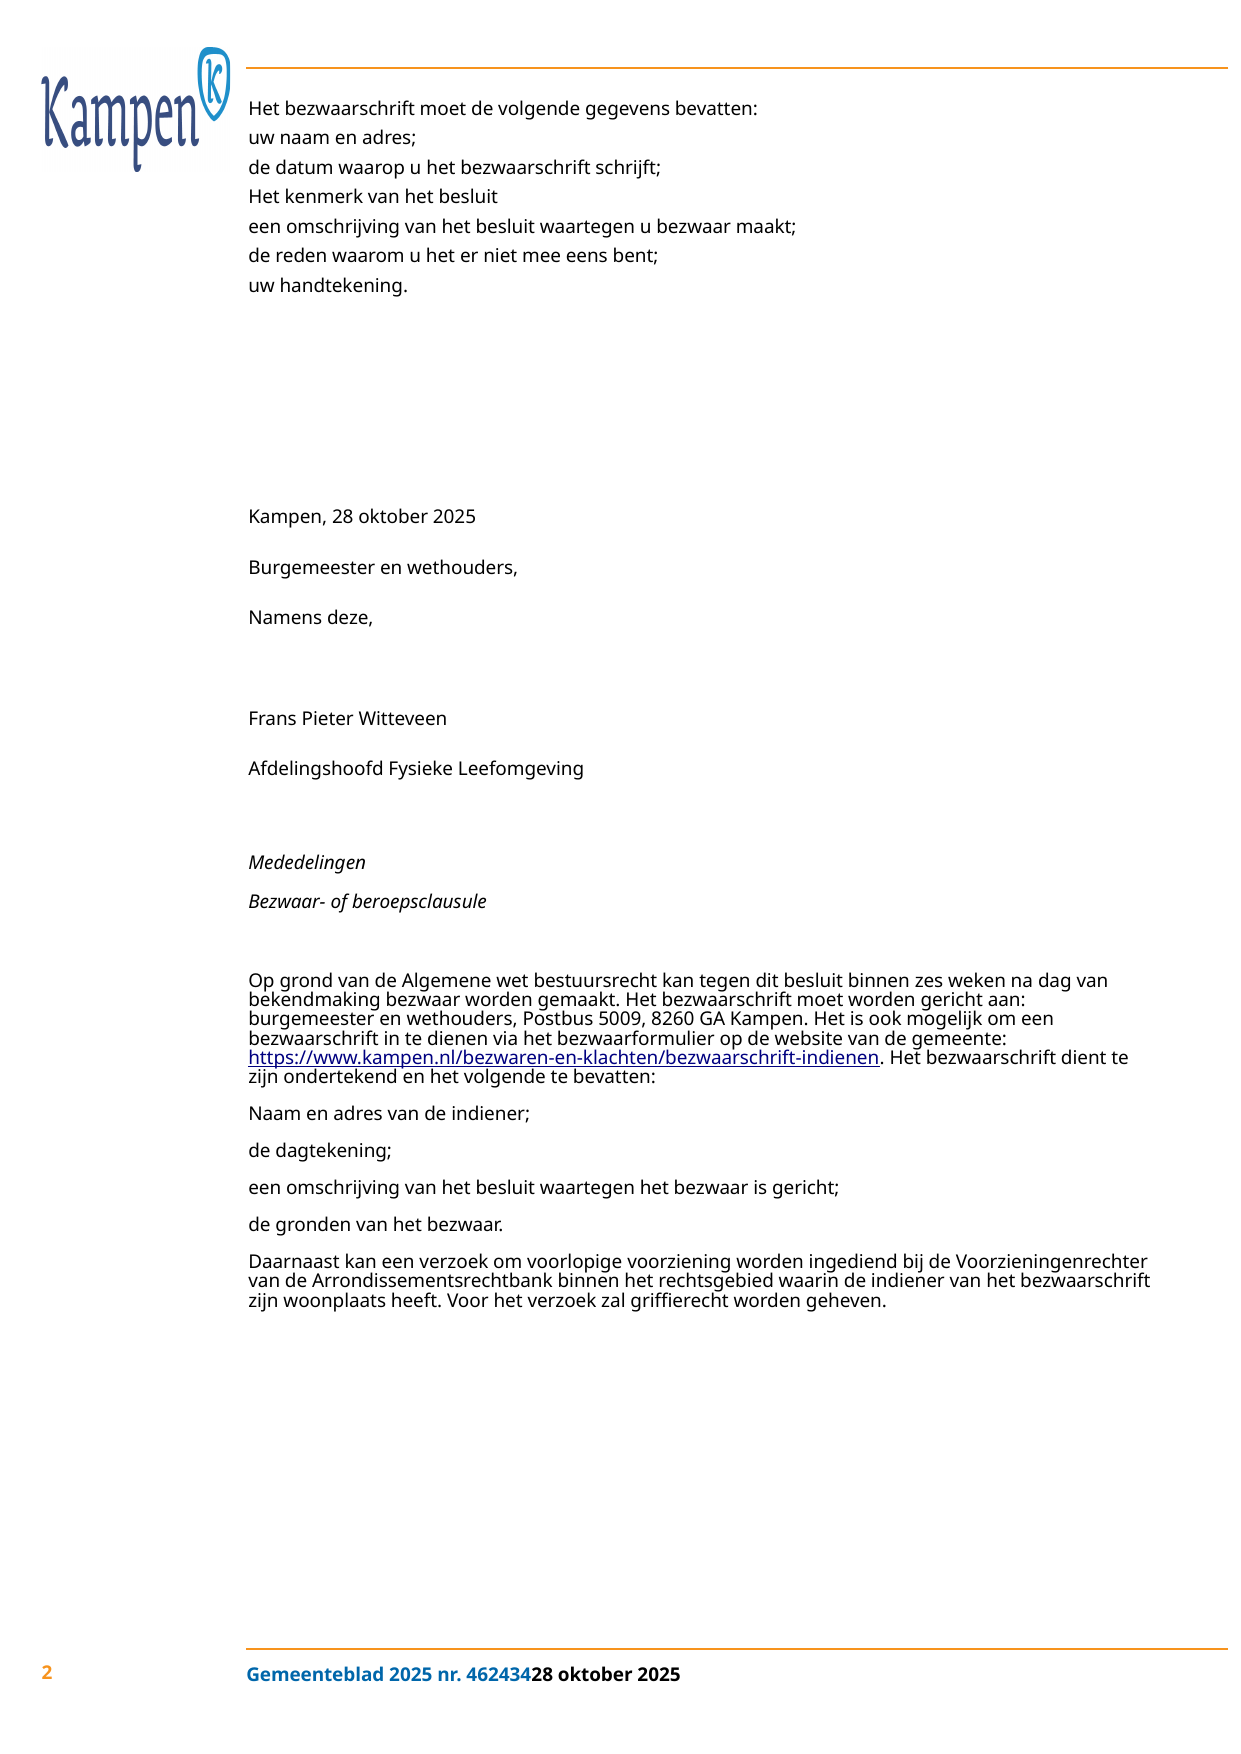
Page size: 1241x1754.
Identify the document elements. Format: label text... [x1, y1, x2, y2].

text de datum waarop u het bezwaarschrift schrijft; [248, 154, 1152, 180]
picture [41, 47, 231, 172]
text uw handtekening. [248, 272, 1152, 298]
text Het kenmerk van het besluit [248, 183, 1152, 209]
text Namens deze, [248, 604, 1152, 630]
text Bezwaar- of beroepsclausule [248, 888, 1152, 914]
text de reden waarom u het er niet mee eens bent; [248, 243, 1152, 268]
text een omschrijving van het besluit waartegen het bezwaar is gericht; [248, 1179, 1152, 1198]
text Kampen, 28 oktober 2025 [248, 503, 1152, 529]
text Afdelingshoofd Fysieke Leefomgeving [248, 756, 1152, 781]
text Frans Pieter Witteveen [248, 705, 1152, 731]
text de gronden van het bezwaar. [248, 1216, 1152, 1235]
text uw naam en adres; [248, 124, 1152, 150]
text Mededelingen [248, 849, 1152, 875]
text Daarnaast kan een verzoek om voorlopige voorziening worden ingediend bij de Voorzieningenrechter van de Arrondissementsrechtbank binnen het rechtsgebied waarin de indiener van het bezwaarschrift zijn woonplaats heeft. Voor het verzoek zal griffierecht worden geheven. [248, 1253, 1152, 1311]
text Burgemeester en wethouders, [248, 554, 1152, 580]
text Het bezwaarschrift moet de volgende gegevens bevatten: [248, 95, 1152, 121]
text een omschrijving van het besluit waartegen u bezwaar maakt; [248, 213, 1152, 239]
text Naam en adres van de indiener; [248, 1105, 1152, 1124]
text Op grond van de Algemene wet bestuursrecht kan tegen dit besluit binnen zes weken na dag van bekendmaking bezwaar worden gemaakt. Het bezwaarschrift moet worden gericht aan: burgemeester en wethouders, Postbus 5009, 8260 GA Kampen. Het is ook mogelijk om een bezwaarschrift in te dienen via het bezwaarformulier op de website van de gemeente: https://www.kampen.nl/bezwaren-en-klachten/bezwaarschrift-indienen. Het bezwaarschrift dient te zijn ondertekend en het volgende te bevatten: [248, 972, 1152, 1087]
text de dagtekening; [248, 1142, 1152, 1161]
